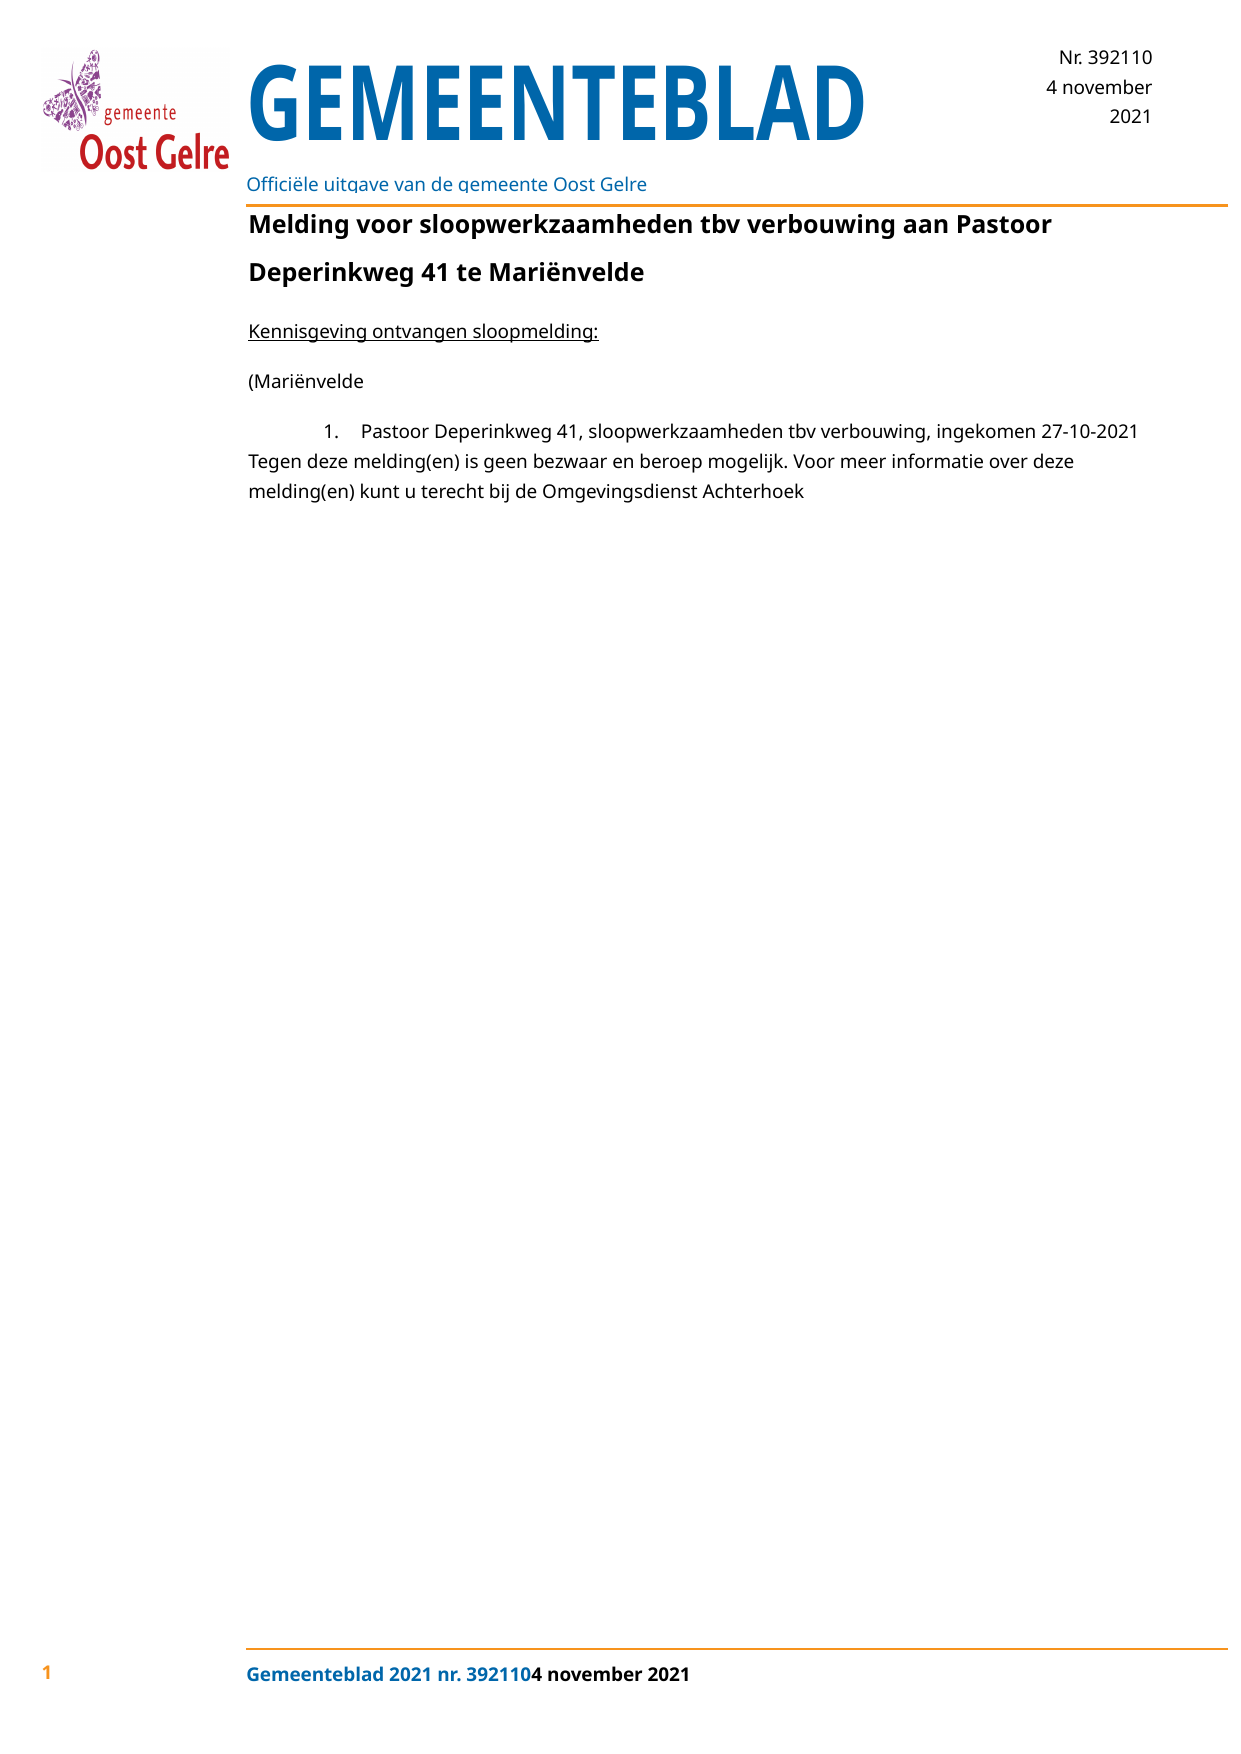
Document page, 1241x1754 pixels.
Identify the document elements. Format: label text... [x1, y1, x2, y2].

picture [41, 47, 231, 172]
text Kennisgeving ontvangen sloopmelding: [248, 318, 1152, 344]
text Melding voor sloopwerkzaamheden tbv verbouwing aan Pastoor Deperinkweg 41 te Mariënvelde [248, 207, 1152, 288]
text (Mariënvelde [248, 368, 1152, 394]
list Pastoor Deperinkweg 41, sloopwerkzaamheden tbv verbouwing, ingekomen 27-10-2021 [323, 419, 1152, 444]
text Tegen deze melding(en) is geen bezwaar en beroep mogelijk. Voor meer informatie over deze melding(en) kunt u terecht bij de Omgevingsdienst Achterhoek [248, 448, 1152, 504]
